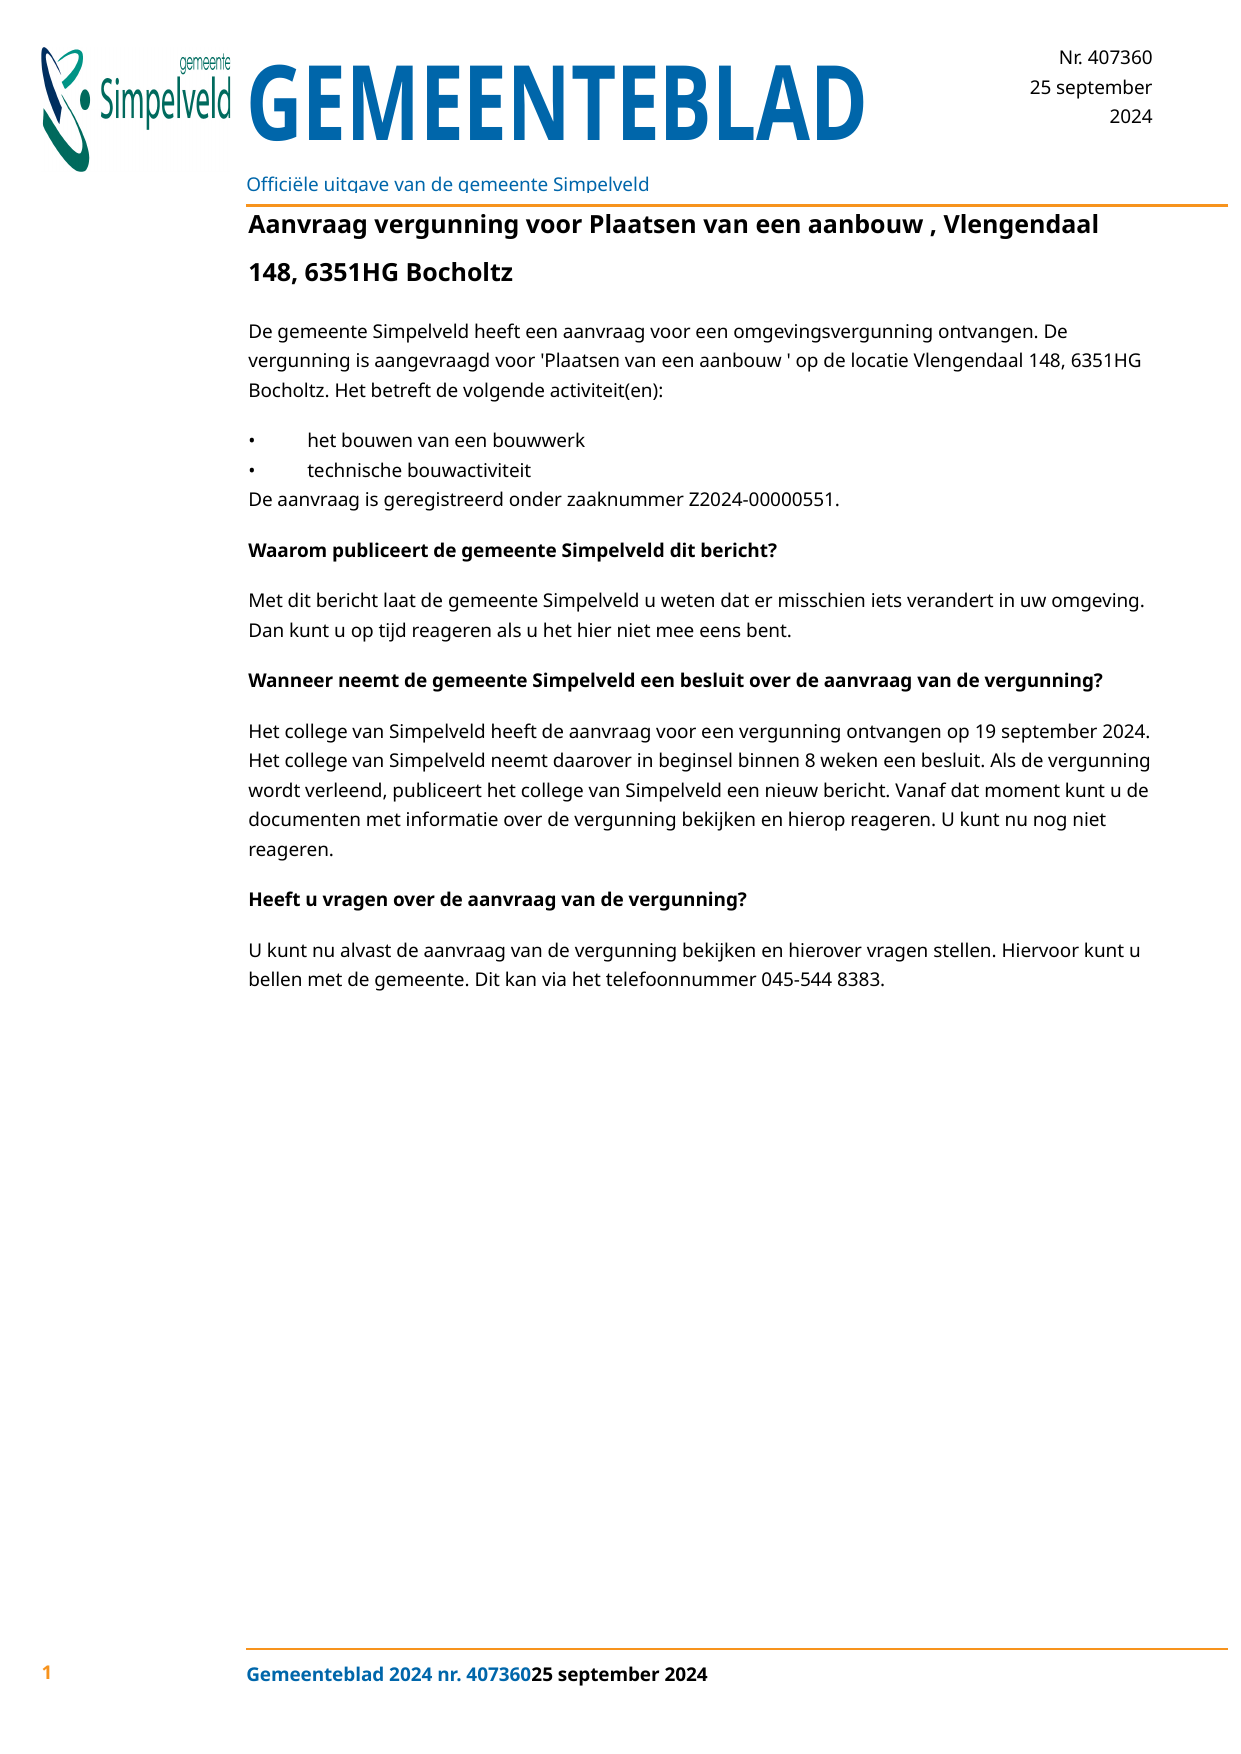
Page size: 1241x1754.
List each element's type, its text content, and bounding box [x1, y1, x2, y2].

text De gemeente Simpelveld heeft een aanvraag voor een omgevingsvergunning ontvangen. De vergunning is aangevraagd voor 'Plaatsen van een aanbouw ' op de locatie Vlengendaal 148, 6351HG Bocholtz. Het betreft de volgende activiteit(en): [248, 318, 1152, 403]
text De aanvraag is geregistreerd onder zaaknummer Z2024-00000551. [248, 487, 1152, 512]
list het bouwen van een bouwwerk [248, 427, 1152, 453]
text Het college van Simpelveld heeft de aanvraag voor een vergunning ontvangen op 19 september 2024. Het college van Simpelveld neemt daarover in beginsel binnen 8 weken een besluit. Als de vergunning wordt verleend, publiceert het college van Simpelveld een nieuw bericht. Vanaf dat moment kunt u de documenten met informatie over de vergunning bekijken en hierop reageren. U kunt nu nog niet reageren. [248, 718, 1152, 862]
text Heeft u vragen over de aanvraag van de vergunning? [248, 887, 1152, 912]
text U kunt nu alvast de aanvraag van de vergunning bekijken en hierover vragen stellen. Hiervoor kunt u bellen met de gemeente. Dit kan via het telefoonnummer 045-544 8383. [248, 937, 1152, 992]
text Wanneer neemt de gemeente Simpelveld een besluit over de aanvraag van de vergunning? [248, 667, 1152, 693]
text Met dit bericht laat de gemeente Simpelveld u weten dat er misschien iets verandert in uw omgeving. Dan kunt u op tijd reageren als u het hier niet mee eens bent. [248, 587, 1152, 643]
list technische bouwactiviteit [248, 457, 1152, 483]
text Aanvraag vergunning voor Plaatsen van een aanbouw , Vlengendaal 148, 6351HG Bocholtz [248, 207, 1152, 288]
picture [41, 47, 231, 172]
text Waarom publiceert de gemeente Simpelveld dit bericht? [248, 537, 1152, 563]
